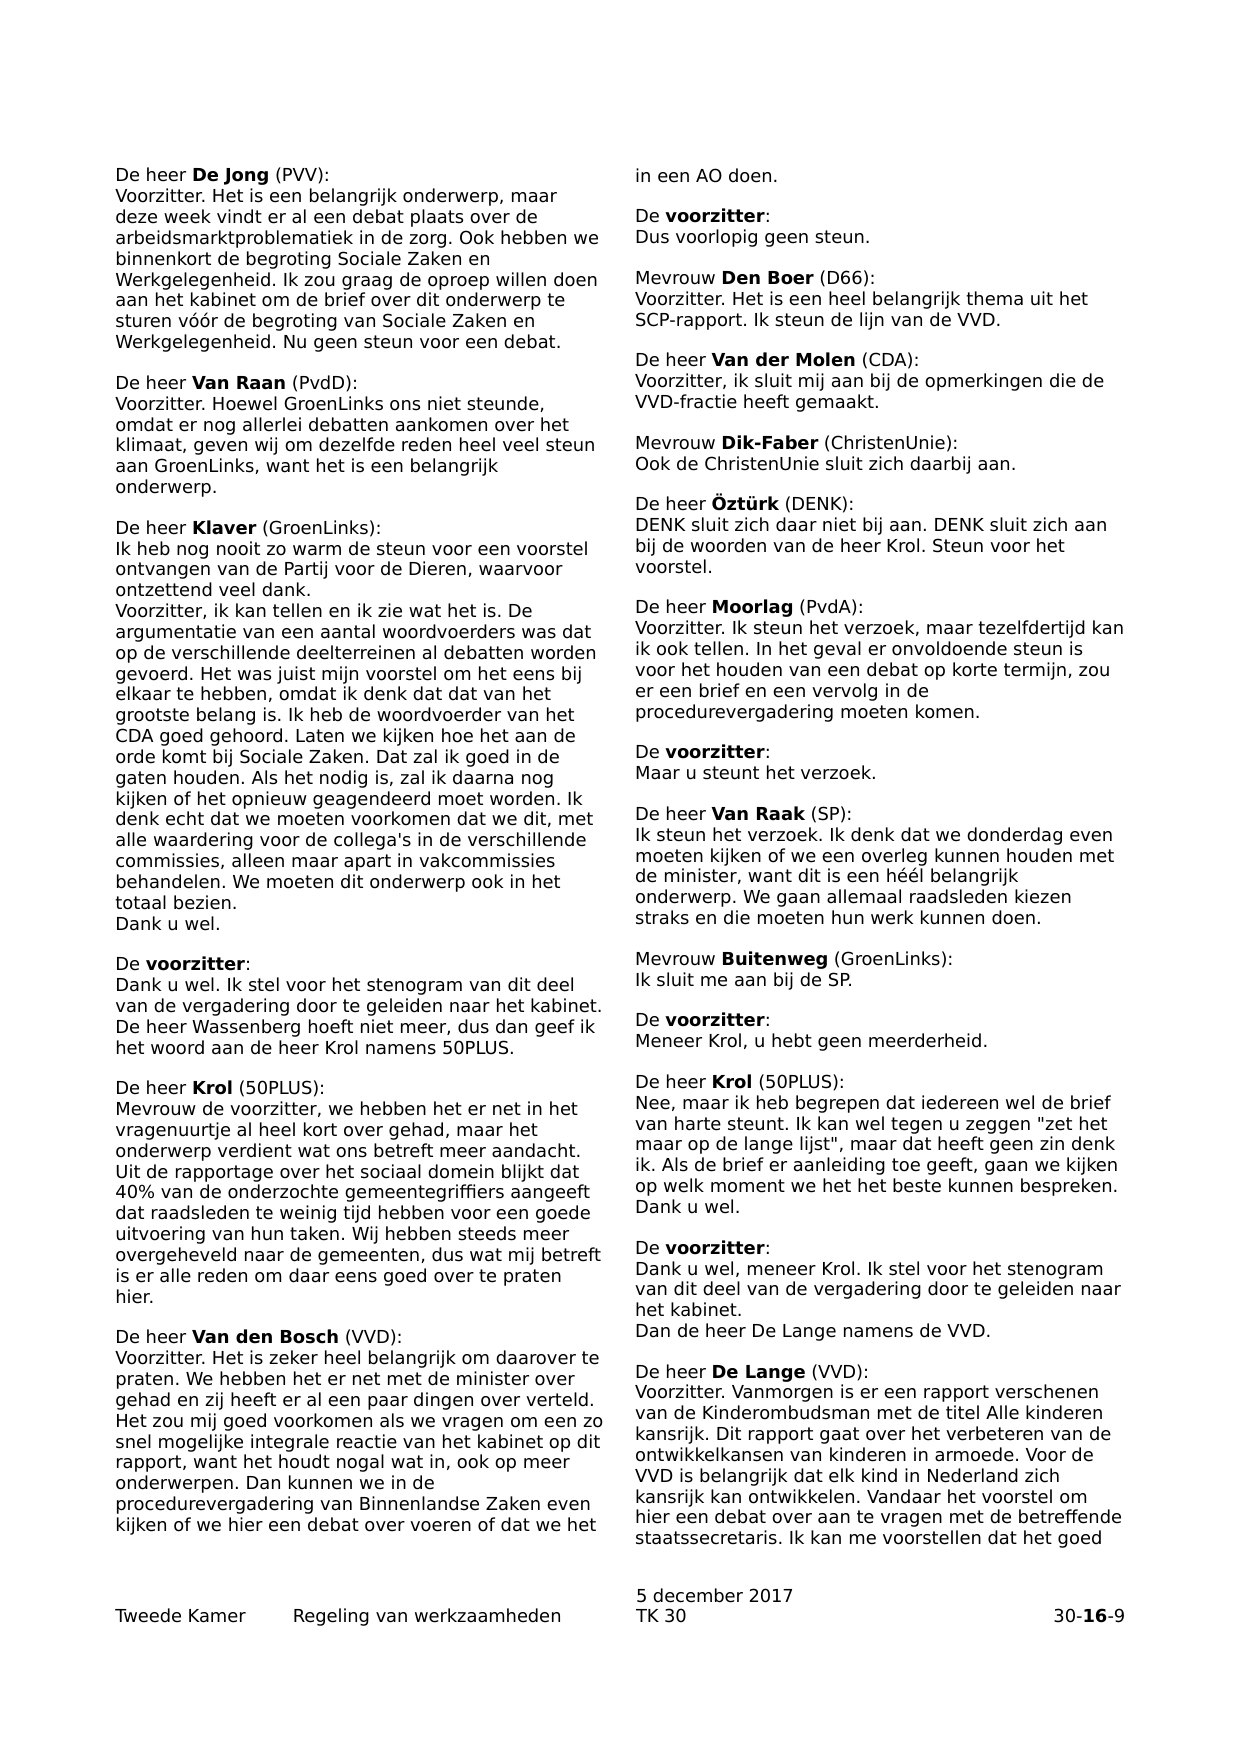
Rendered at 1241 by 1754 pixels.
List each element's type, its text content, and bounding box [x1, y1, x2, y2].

text Dus voorlopig geen steun. [635, 227, 1125, 248]
text Ik sluit me aan bij de SP. [635, 969, 1125, 990]
text DENK sluit zich daar niet bij aan. DENK sluit zich aan bij de woorden van de heer Krol. Steun voor het voorstel. [635, 515, 1125, 577]
text De heer Van Raak (SP): [635, 804, 1125, 824]
text De voorzitter: [635, 742, 1125, 763]
text Voorzitter, ik kan tellen en ik zie wat het is. De argumentatie van een aantal woordvoerders was dat op de verschillende deelterreinen al debatten worden gevoerd. Het was juist mijn voorstel om het eens bij elkaar te hebben, omdat ik denk dat dat van het grootste belang is. Ik heb de woordvoerder van het CDA goed gehoord. Laten we kijken hoe het aan de orde komt bij Sociale Zaken. Dat zal ik goed in de gaten houden. Als het nodig is, zal ik daarna nog kijken of het opnieuw geagendeerd moet worden. Ik denk echt dat we moeten voorkomen dat we dit, met alle waardering voor de collega's in de verschillende commissies, alleen maar apart in vakcommissies behandelen. We moeten dit onderwerp ook in het totaal bezien. [115, 601, 605, 913]
text De heer Van der Molen (CDA): [635, 350, 1125, 371]
text Voorzitter. Het is zeker heel belangrijk om daarover te praten. We hebben het er net met de minister over gehad en zij heeft er al een paar dingen over verteld. Het zou mij goed voorkomen als we vragen om een zo snel mogelijke integrale reactie van het kabinet op dit rapport, want het houdt nogal wat in, ook op meer onderwerpen. Dan kunnen we in de procedurevergadering van Binnenlandse Zaken even kijken of we hier een debat over voeren of dat we het [115, 1348, 605, 1536]
text Dan de heer De Lange namens de VVD. [635, 1321, 1125, 1342]
text Dank u wel. Ik stel voor het stenogram van dit deel van de vergadering door te geleiden naar het kabinet. [115, 975, 605, 1017]
text De voorzitter: [635, 206, 1125, 227]
text De heer Klaver (GroenLinks): [115, 518, 605, 538]
text De heer Öztürk (DENK): [635, 494, 1125, 515]
text De heer Krol (50PLUS): [115, 1078, 605, 1099]
text De heer De Jong (PVV): [115, 165, 605, 186]
text Voorzitter. Vanmorgen is er een rapport verschenen van de Kinderombudsman met de titel Alle kinderen kansrijk. Dit rapport gaat over het verbeteren van de ontwikkelkansen van kinderen in armoede. Voor de VVD is belangrijk dat elk kind in Nederland zich kansrijk kan ontwikkelen. Vandaar het voorstel om hier een debat over aan te vragen met de betreffende staatssecretaris. Ik kan me voorstellen dat het goed [635, 1382, 1125, 1549]
text Mevrouw de voorzitter, we hebben het er net in het vragenuurtje al heel kort over gehad, maar het onderwerp verdient wat ons betreft meer aandacht. Uit de rapportage over het sociaal domein blijkt dat 40% van de onderzochte gemeentegriffiers aangeeft dat raadsleden te weinig tijd hebben voor een goede uitvoering van hun taken. Wij hebben steeds meer overgeheveld naar de gemeenten, dus wat mij betreft is er alle reden om daar eens goed over te praten hier. [115, 1099, 605, 1307]
text De heer Moorlag (PvdA): [635, 597, 1125, 618]
text Meneer Krol, u hebt geen meerderheid. [635, 1031, 1125, 1052]
text Voorzitter. Hoewel GroenLinks ons niet steunde, omdat er nog allerlei debatten aankomen over het klimaat, geven wij om dezelfde reden heel veel steun aan GroenLinks, want het is een belangrijk onderwerp. [115, 393, 605, 498]
text Mevrouw Buitenweg (GroenLinks): [635, 949, 1125, 969]
text Mevrouw Den Boer (D66): [635, 268, 1125, 288]
text De voorzitter: [635, 1237, 1125, 1258]
text De voorzitter: [635, 1010, 1125, 1031]
text Maar u steunt het verzoek. [635, 763, 1125, 784]
text Voorzitter. Het is een heel belangrijk thema uit het SCP-rapport. Ik steun de lijn van de VVD. [635, 288, 1125, 330]
text Voorzitter. Ik steun het verzoek, maar tezelfdertijd kan ik ook tellen. In het geval er onvoldoende steun is voor het houden van een debat op korte termijn, zou er een brief en een vervolg in de procedurevergadering moeten komen. [635, 618, 1125, 722]
text De heer De Lange (VVD): [635, 1362, 1125, 1382]
text Voorzitter. Het is een belangrijk onderwerp, maar deze week vindt er al een debat plaats over de arbeidsmarktproblematiek in de zorg. Ook hebben we binnenkort de begroting Sociale Zaken en Werkgelegenheid. Ik zou graag de oproep willen doen aan het kabinet om de brief over dit onderwerp te sturen vóór de begroting van Sociale Zaken en Werkgelegenheid. Nu geen steun voor een debat. [115, 186, 605, 353]
text De heer Krol (50PLUS): [635, 1072, 1125, 1092]
text Mevrouw Dik-Faber (ChristenUnie): [635, 432, 1125, 453]
text Ik steun het verzoek. Ik denk dat we donderdag even moeten kijken of we een overleg kunnen houden met de minister, want dit is een héél belangrijk onderwerp. We gaan allemaal raadsleden kiezen straks en die moeten hun werk kunnen doen. [635, 824, 1125, 929]
text Voorzitter, ik sluit mij aan bij de opmerkingen die de VVD-fractie heeft gemaakt. [635, 371, 1125, 412]
text De heer Van den Bosch (VVD): [115, 1327, 605, 1348]
text Dank u wel, meneer Krol. Ik stel voor het stenogram van dit deel van de vergadering door te geleiden naar het kabinet. [635, 1258, 1125, 1321]
text De heer Wassenberg hoeft niet meer, dus dan geef ik het woord aan de heer Krol namens 50PLUS. [115, 1017, 605, 1058]
text Ik heb nog nooit zo warm de steun voor een voorstel ontvangen van de Partij voor de Dieren, waarvoor ontzettend veel dank. [115, 538, 605, 601]
text Ook de ChristenUnie sluit zich daarbij aan. [635, 453, 1125, 474]
text in een AO doen. [635, 165, 1125, 186]
text De voorzitter: [115, 954, 605, 975]
text De heer Van Raan (PvdD): [115, 373, 605, 393]
text Nee, maar ik heb begrepen dat iedereen wel de brief van harte steunt. Ik kan wel tegen u zeggen "zet het maar op de lange lijst", maar dat heeft geen zin denk ik. Als de brief er aanleiding toe geeft, gaan we kijken op welk moment we het het beste kunnen bespreken. Dank u wel. [635, 1092, 1125, 1217]
text Dank u wel. [115, 913, 605, 934]
